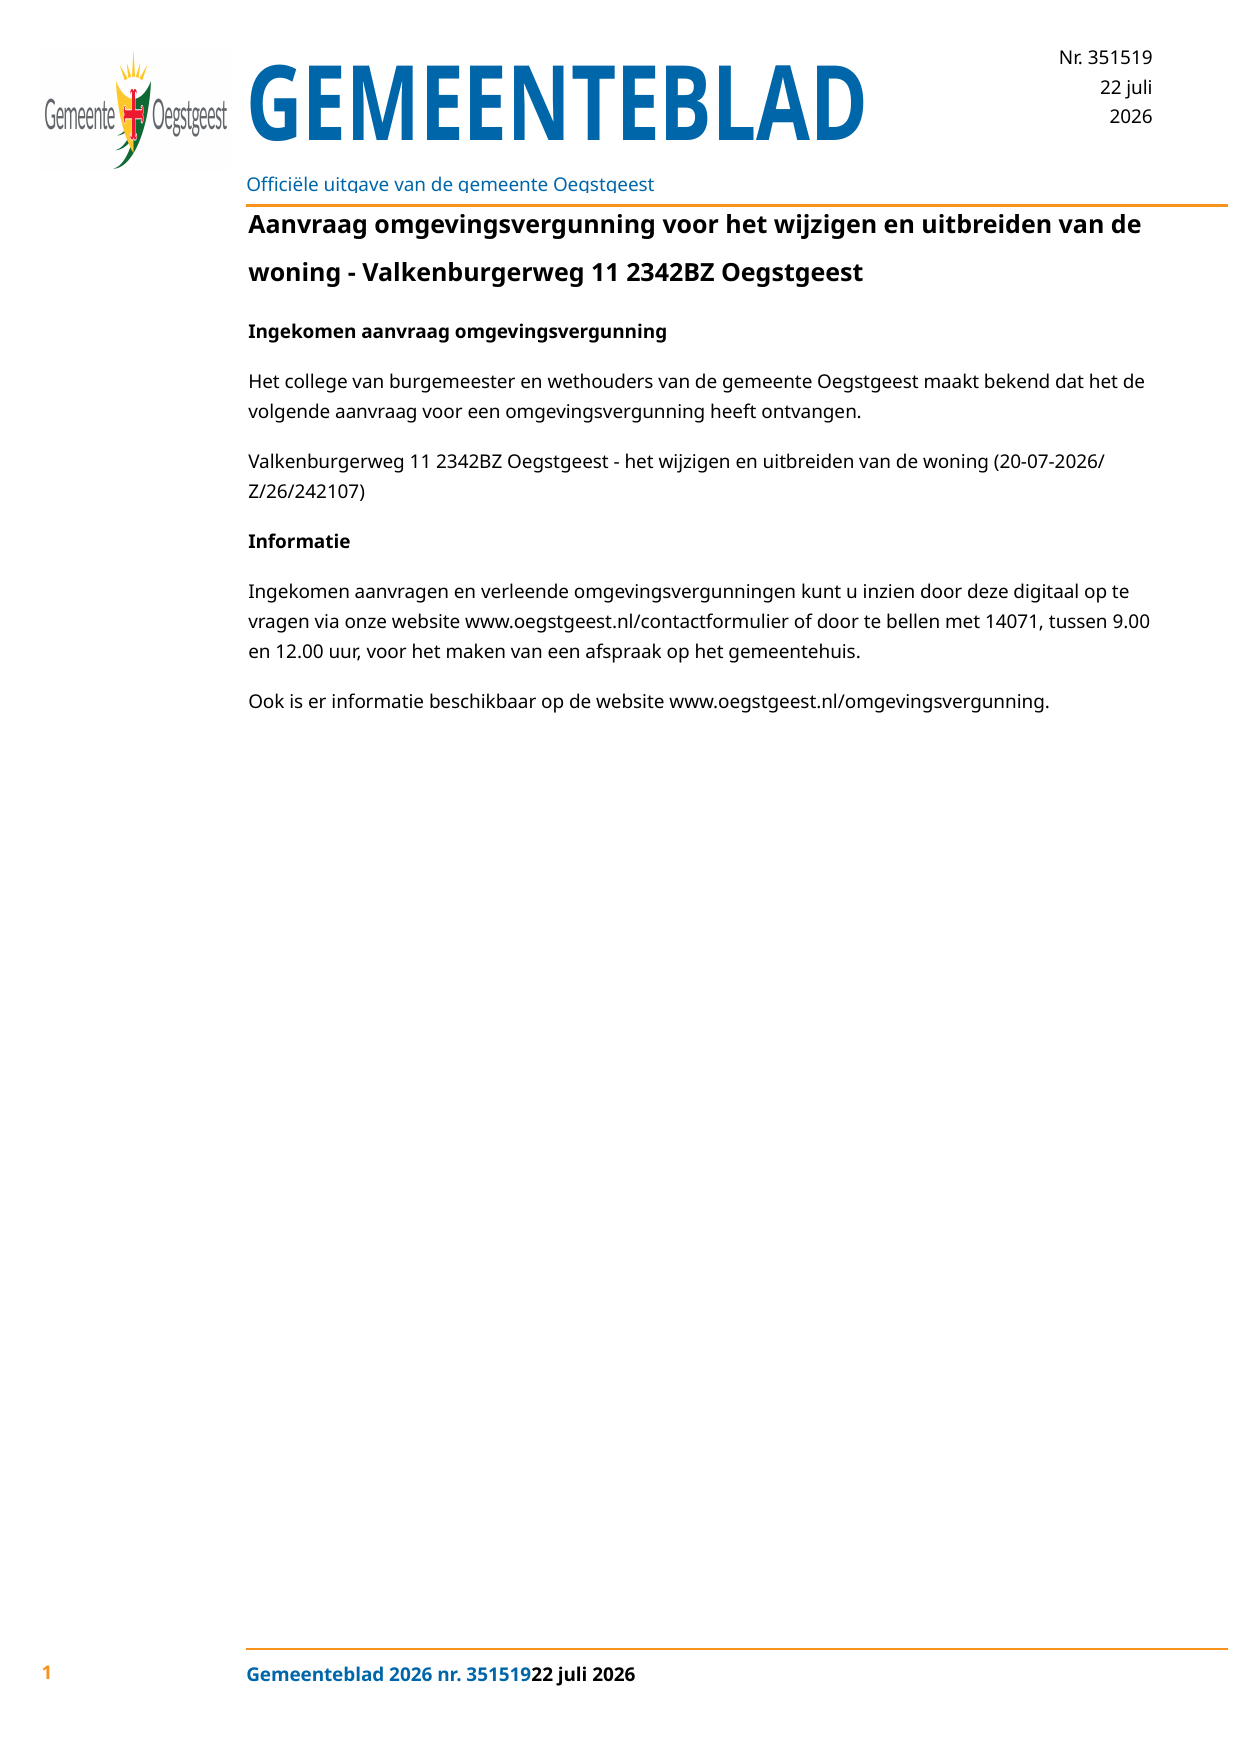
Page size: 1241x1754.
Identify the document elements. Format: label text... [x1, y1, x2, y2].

text Valkenburgerweg 11 2342BZ Oegstgeest - het wijzigen en uitbreiden van de woning (20-07-2026/ Z/26/242107) [248, 448, 1152, 504]
text Ook is er informatie beschikbaar op de website www.oegstgeest.nl/omgevingsvergunning. [248, 688, 1152, 714]
text Het college van burgemeester en wethouders van de gemeente Oegstgeest maakt bekend dat het de volgende aanvraag voor een omgevingsvergunning heeft ontvangen. [248, 368, 1152, 424]
text Ingekomen aanvragen en verleende omgevingsvergunningen kunt u inzien door deze digitaal op te vragen via onze website www.oegstgeest.nl/contactformulier of door te bellen met 14071, tussen 9.00 en 12.00 uur, voor het maken van een afspraak op het gemeentehuis. [248, 579, 1152, 664]
picture [41, 47, 231, 172]
text Aanvraag omgevingsvergunning voor het wijzigen en uitbreiden van de woning - Valkenburgerweg 11 2342BZ Oegstgeest [248, 207, 1152, 288]
text Ingekomen aanvraag omgevingsvergunning [248, 318, 1152, 344]
text Informatie [248, 528, 1152, 554]
